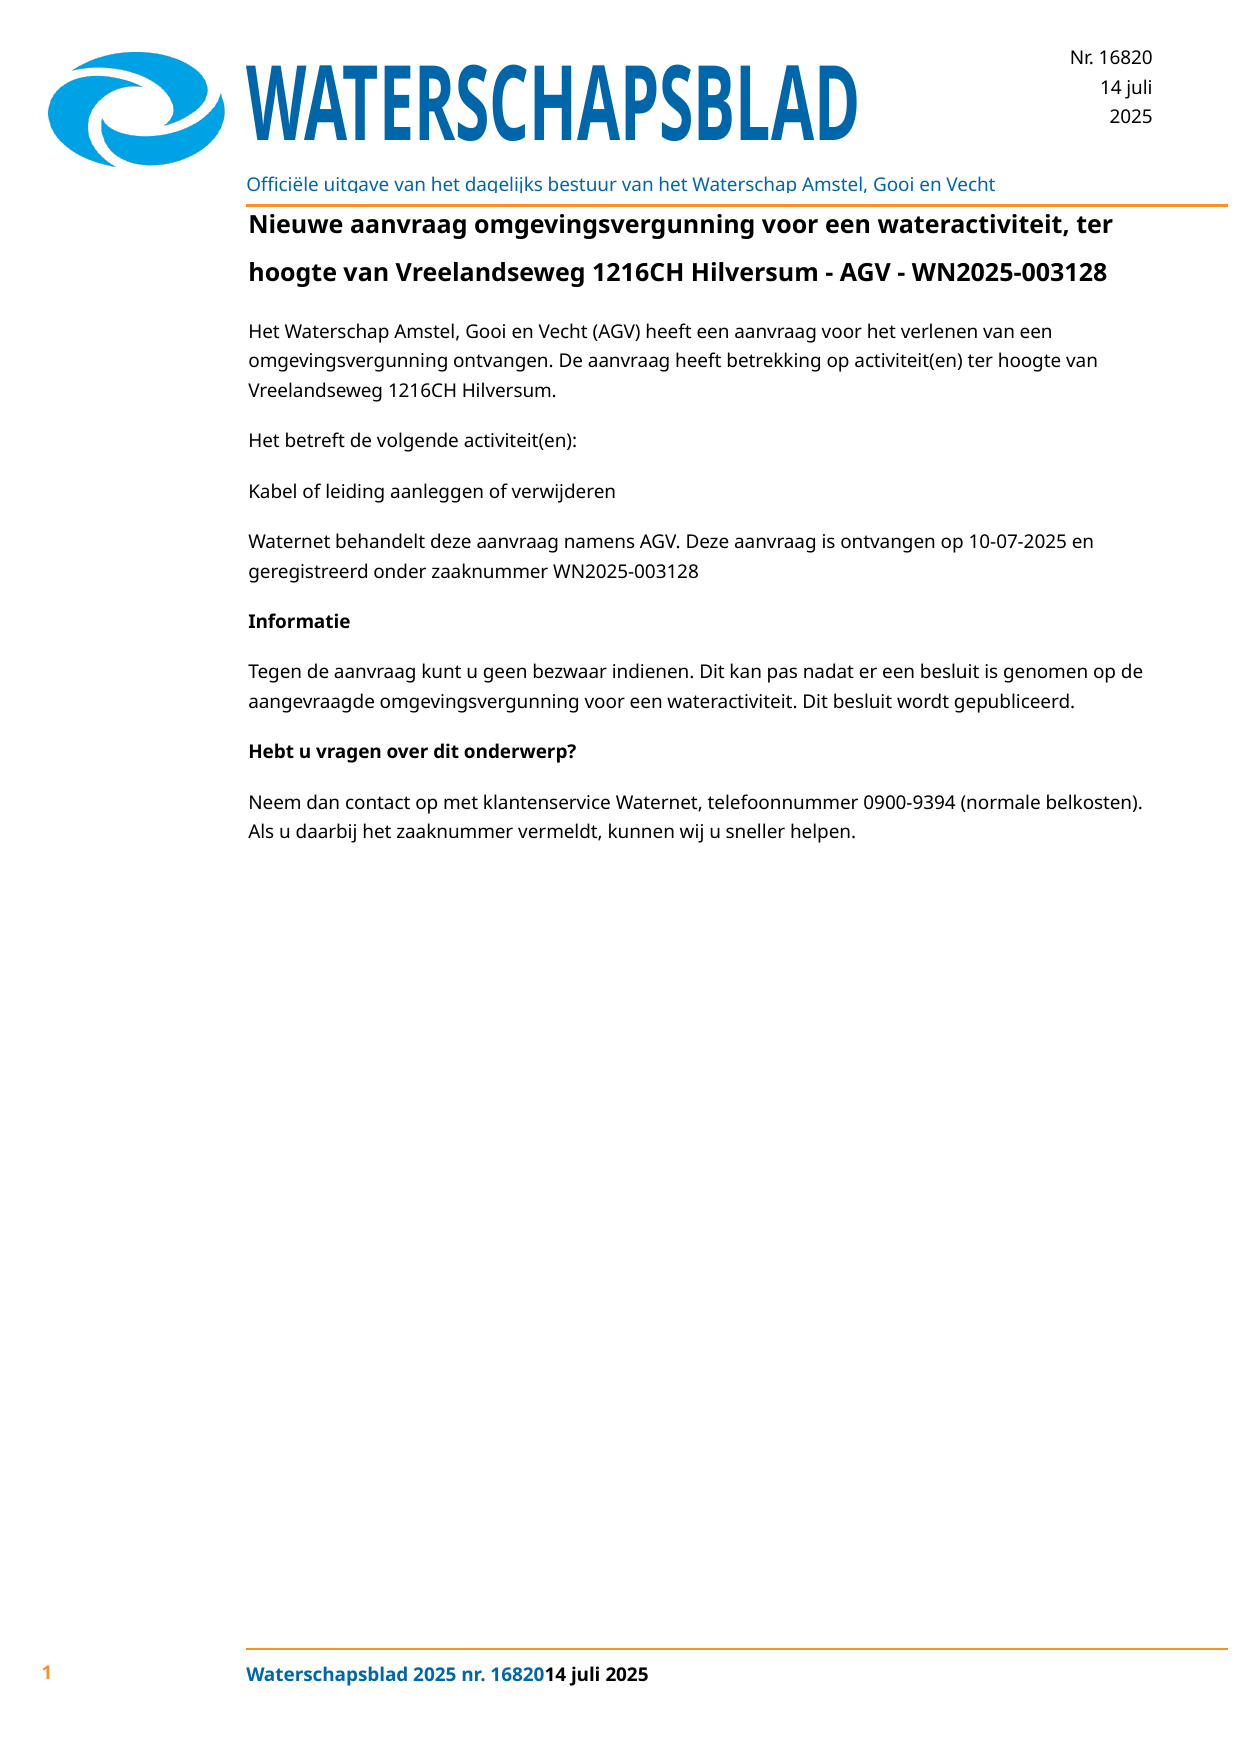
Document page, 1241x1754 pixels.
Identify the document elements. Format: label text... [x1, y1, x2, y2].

text Het Waterschap Amstel, Gooi en Vecht (AGV) heeft een aanvraag voor het verlenen van een omgevingsvergunning ontvangen. De aanvraag heeft betrekking op activiteit(en) ter hoogte van Vreelandseweg 1216CH Hilversum. [248, 318, 1152, 403]
text Neem dan contact op met klantenservice Waternet, telefoonnummer 0900-9394 (normale belkosten). Als u daarbij het zaaknummer vermeldt, kunnen wij u sneller helpen. [248, 789, 1152, 844]
text Informatie [248, 608, 1152, 634]
text Hebt u vragen over dit onderwerp? [248, 739, 1152, 764]
text Waternet behandelt deze aanvraag namens AGV. Deze aanvraag is ontvangen op 10-07-2025 en geregistreerd onder zaaknummer WN2025-003128 [248, 528, 1152, 584]
text Het betreft de volgende activiteit(en): [248, 427, 1152, 453]
text Tegen de aanvraag kunt u geen bezwaar indienen. Dit kan pas nadat er een besluit is genomen op de aangevraagde omgevingsvergunning voor een wateractiviteit. Dit besluit wordt gepubliceerd. [248, 659, 1152, 714]
text Nieuwe aanvraag omgevingsvergunning voor een wateractiviteit, ter hoogte van Vreelandseweg 1216CH Hilversum - AGV - WN2025-003128 [248, 207, 1152, 288]
text Kabel of leiding aanleggen of verwijderen [248, 478, 1152, 504]
picture [41, 47, 231, 172]
